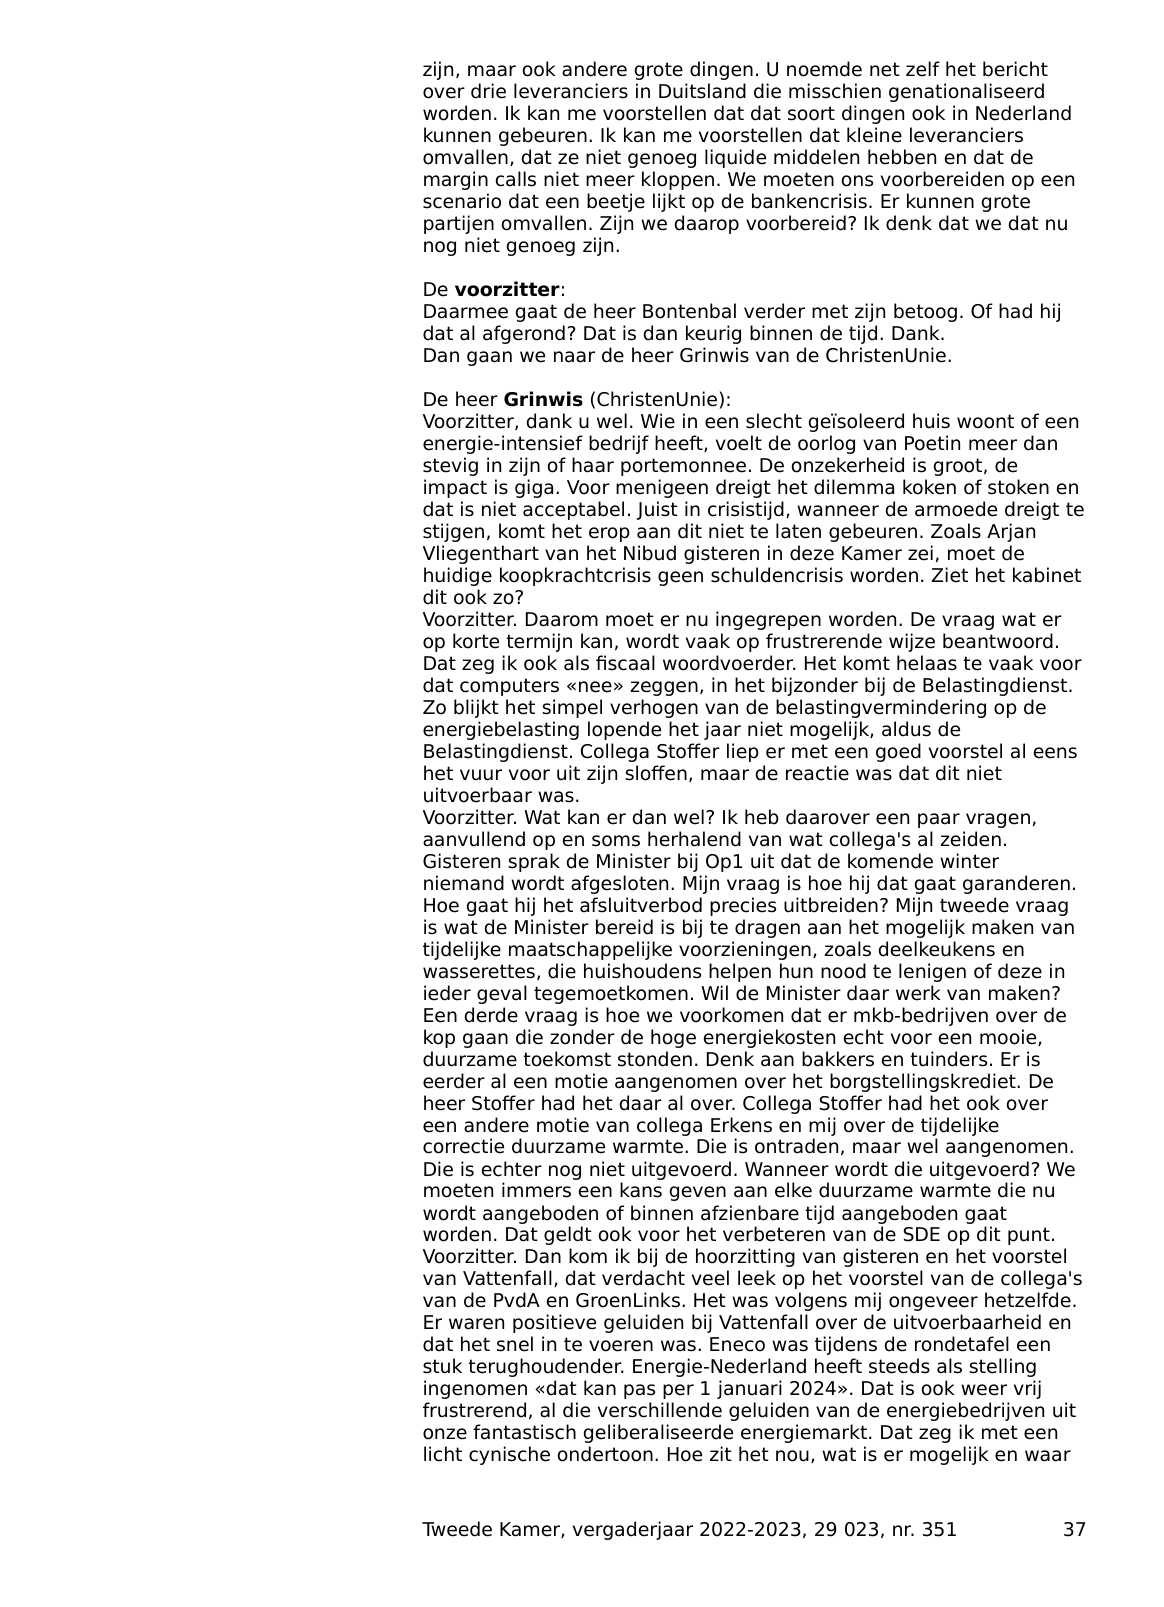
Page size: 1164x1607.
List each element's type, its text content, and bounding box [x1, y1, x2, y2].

text Voorzitter. Wat kan er dan wel? Ik heb daarover een paar vragen, aanvullend op en soms herhalend van wat collega's al zeiden. Gisteren sprak de Minister bij Op1 uit dat de komende winter niemand wordt afgesloten. Mijn vraag is hoe hij dat gaat garanderen. Hoe gaat hij het afsluitverbod precies uitbreiden? Mijn tweede vraag is wat de Minister bereid is bij te dragen aan het mogelijk maken van tijdelijke maatschappelijke voorzieningen, zoals deelkeukens en wasserettes, die huishoudens helpen hun nood te lenigen of deze in ieder geval tegemoetkomen. Wil de Minister daar werk van maken? Een derde vraag is hoe we voorkomen dat er mkb-bedrijven over de kop gaan die zonder de hoge energiekosten echt voor een mooie, duurzame toekomst stonden. Denk aan bakkers en tuinders. Er is eerder al een motie aangenomen over het borgstellingskrediet. De heer Stoffer had het daar al over. Collega Stoffer had het ook over een andere motie van collega Erkens en mij over de tijdelijke correctie duurzame warmte. Die is ontraden, maar wel aangenomen. Die is echter nog niet uitgevoerd. Wanneer wordt die uitgevoerd? We moeten immers een kans geven aan elke duurzame warmte die nu wordt aangeboden of binnen afzienbare tijd aangeboden gaat worden. Dat geldt ook voor het verbeteren van de SDE op dit punt. [422, 807, 1087, 1246]
text Voorzitter. Daarom moet er nu ingegrepen worden. De vraag wat er op korte termijn kan, wordt vaak op frustrerende wijze beantwoord. Dat zeg ik ook als fiscaal woordvoerder. Het komt helaas te vaak voor dat computers «nee» zeggen, in het bijzonder bij de Belastingdienst. Zo blijkt het simpel verhogen van de belastingvermindering op de energiebelasting lopende het jaar niet mogelijk, aldus de Belastingdienst. Collega Stoffer liep er met een goed voorstel al eens het vuur voor uit zijn sloffen, maar de reactie was dat dit niet uitvoerbaar was. [422, 609, 1087, 807]
text De voorzitter: [422, 279, 1087, 301]
text Daarmee gaat de heer Bontenbal verder met zijn betoog. Of had hij dat al afgerond? Dat is dan keurig binnen de tijd. Dank. [422, 301, 1087, 345]
text Voorzitter, dank u wel. Wie in een slecht geïsoleerd huis woont of een energie-intensief bedrijf heeft, voelt de oorlog van Poetin meer dan stevig in zijn of haar portemonnee. De onzekerheid is groot, de impact is giga. Voor menigeen dreigt het dilemma koken of stoken en dat is niet acceptabel. Juist in crisistijd, wanneer de armoede dreigt te stijgen, komt het erop aan dit niet te laten gebeuren. Zoals Arjan Vliegenthart van het Nibud gisteren in deze Kamer zei, moet de huidige koopkrachtcrisis geen schuldencrisis worden. Ziet het kabinet dit ook zo? [422, 411, 1087, 609]
text Voorzitter. Dan kom ik bij de hoorzitting van gisteren en het voorstel van Vattenfall, dat verdacht veel leek op het voorstel van de collega's van de PvdA en GroenLinks. Het was volgens mij ongeveer hetzelfde. Er waren positieve geluiden bij Vattenfall over de uitvoerbaarheid en dat het snel in te voeren was. Eneco was tijdens de rondetafel een stuk terughoudender. Energie-Nederland heeft steeds als stelling ingenomen «dat kan pas per 1 januari 2024». Dat is ook weer vrij frustrerend, al die verschillende geluiden van de energiebedrijven uit onze fantastisch geliberaliseerde energiemarkt. Dat zeg ik met een licht cynische ondertoon. Hoe zit het nou, wat is er mogelijk en waar [422, 1246, 1087, 1466]
text zijn, maar ook andere grote dingen. U noemde net zelf het bericht over drie leveranciers in Duitsland die misschien genationaliseerd worden. Ik kan me voorstellen dat dat soort dingen ook in Nederland kunnen gebeuren. Ik kan me voorstellen dat kleine leveranciers omvallen, dat ze niet genoeg liquide middelen hebben en dat de margin calls niet meer kloppen. We moeten ons voorbereiden op een scenario dat een beetje lijkt op de bankencrisis. Er kunnen grote partijen omvallen. Zijn we daarop voorbereid? Ik denk dat we dat nu nog niet genoeg zijn. [422, 59, 1087, 257]
text De heer Grinwis (ChristenUnie): [422, 389, 1087, 411]
text Dan gaan we naar de heer Grinwis van de ChristenUnie. [422, 345, 1087, 367]
